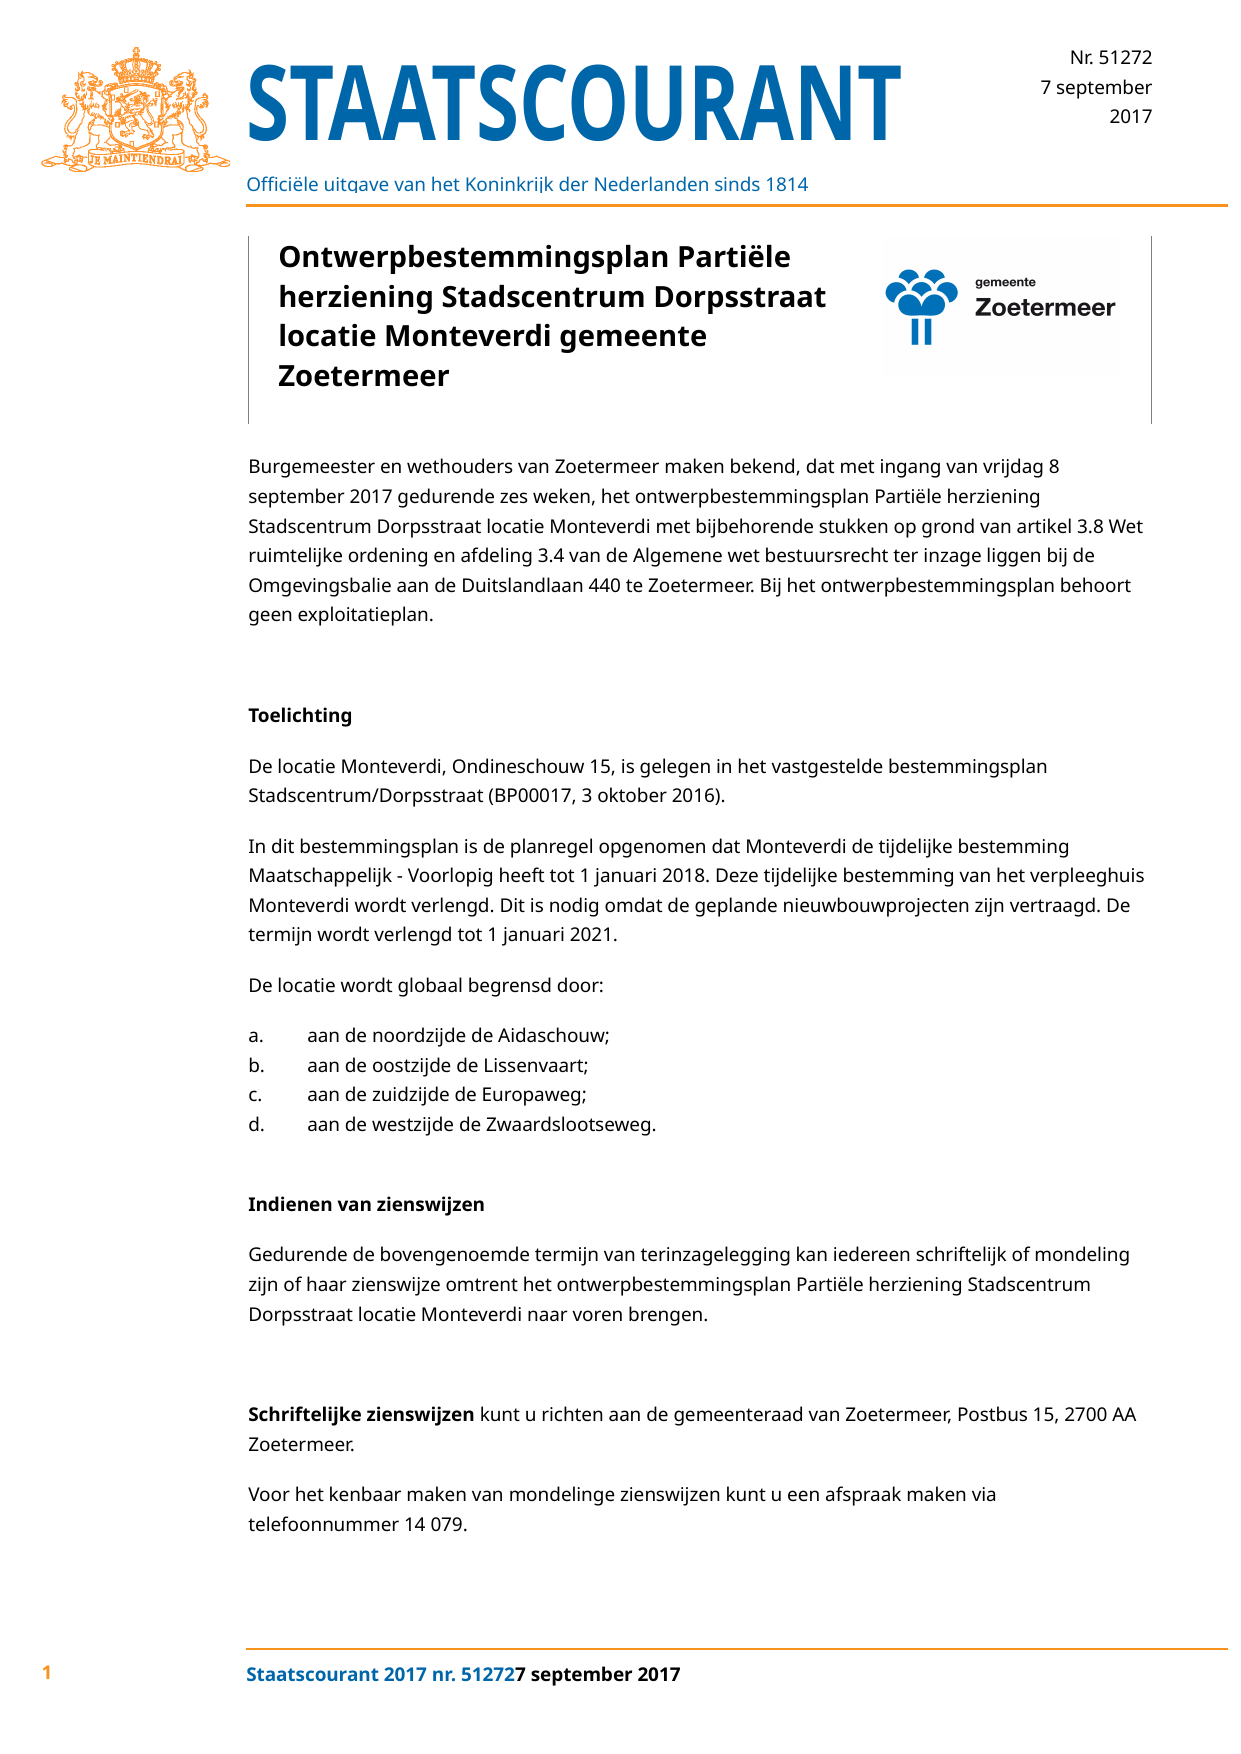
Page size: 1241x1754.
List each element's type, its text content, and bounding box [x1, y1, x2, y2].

list aan de zuidzijde de Europaweg; [248, 1082, 1152, 1107]
list aan de noordzijde de Aidaschouw; [248, 1022, 1152, 1048]
list aan de oostzijde de Lissenvaart; [248, 1052, 1152, 1078]
text Indienen van zienswijzen [248, 1191, 1152, 1217]
table_header [850, 236, 1151, 424]
text Schriftelijke zienswijzen kunt u richten aan de gemeenteraad van Zoetermeer, Postbus 15, 2700 AA Zoetermeer. [248, 1402, 1152, 1457]
text De locatie wordt globaal begrensd door: [248, 972, 1152, 998]
list aan de westzijde de Zwaardslootseweg. [248, 1111, 1152, 1137]
picture [41, 47, 231, 172]
text Toelichting [248, 702, 1152, 728]
picture [882, 236, 1119, 378]
text Burgemeester en wethouders van Zoetermeer maken bekend, dat met ingang van vrijdag 8 september 2017 gedurende zes weken, het ontwerpbestemmingsplan Partiële herziening Stadscentrum Dorpsstraat locatie Monteverdi met bijbehorende stukken op grond van artikel 3.8 Wet ruimtelijke ordening en afdeling 3.4 van de Algemene wet bestuursrecht ter inzage liggen bij de Omgevingsbalie aan de Duitslandlaan 440 te Zoetermeer. Bij het ontwerpbestemmingsplan behoort geen exploitatieplan. [248, 454, 1152, 627]
text In dit bestemmingsplan is de planregel opgenomen dat Monteverdi de tijdelijke bestemming Maatschappelijk - Voorlopig heeft tot 1 januari 2018. Deze tijdelijke bestemming van het verpleeghuis Monteverdi wordt verlengd. Dit is nodig omdat de geplande nieuwbouwprojecten zijn vertraagd. De termijn wordt verlengd tot 1 januari 2021. [248, 833, 1152, 947]
text Voor het kenbaar maken van mondelinge zienswijzen kunt u een afspraak maken via telefoonnummer 14 079. [248, 1482, 1152, 1537]
table_header Ontwerpbestemmingsplan Partiële herziening Stadscentrum Dorpsstraat locatie Monteverdi gemeente Zoetermeer [249, 236, 850, 424]
text De locatie Monteverdi, Ondineschouw 15, is gelegen in het vastgestelde bestemmingsplan Stadscentrum/Dorpsstraat (BP00017, 3 oktober 2016). [248, 753, 1152, 808]
text Gedurende de bovengenoemde termijn van terinzagelegging kan iedereen schriftelijk of mondeling zijn of haar zienswijze omtrent het ontwerpbestemmingsplan Partiële herziening Stadscentrum Dorpsstraat locatie Monteverdi naar voren brengen. [248, 1242, 1152, 1326]
